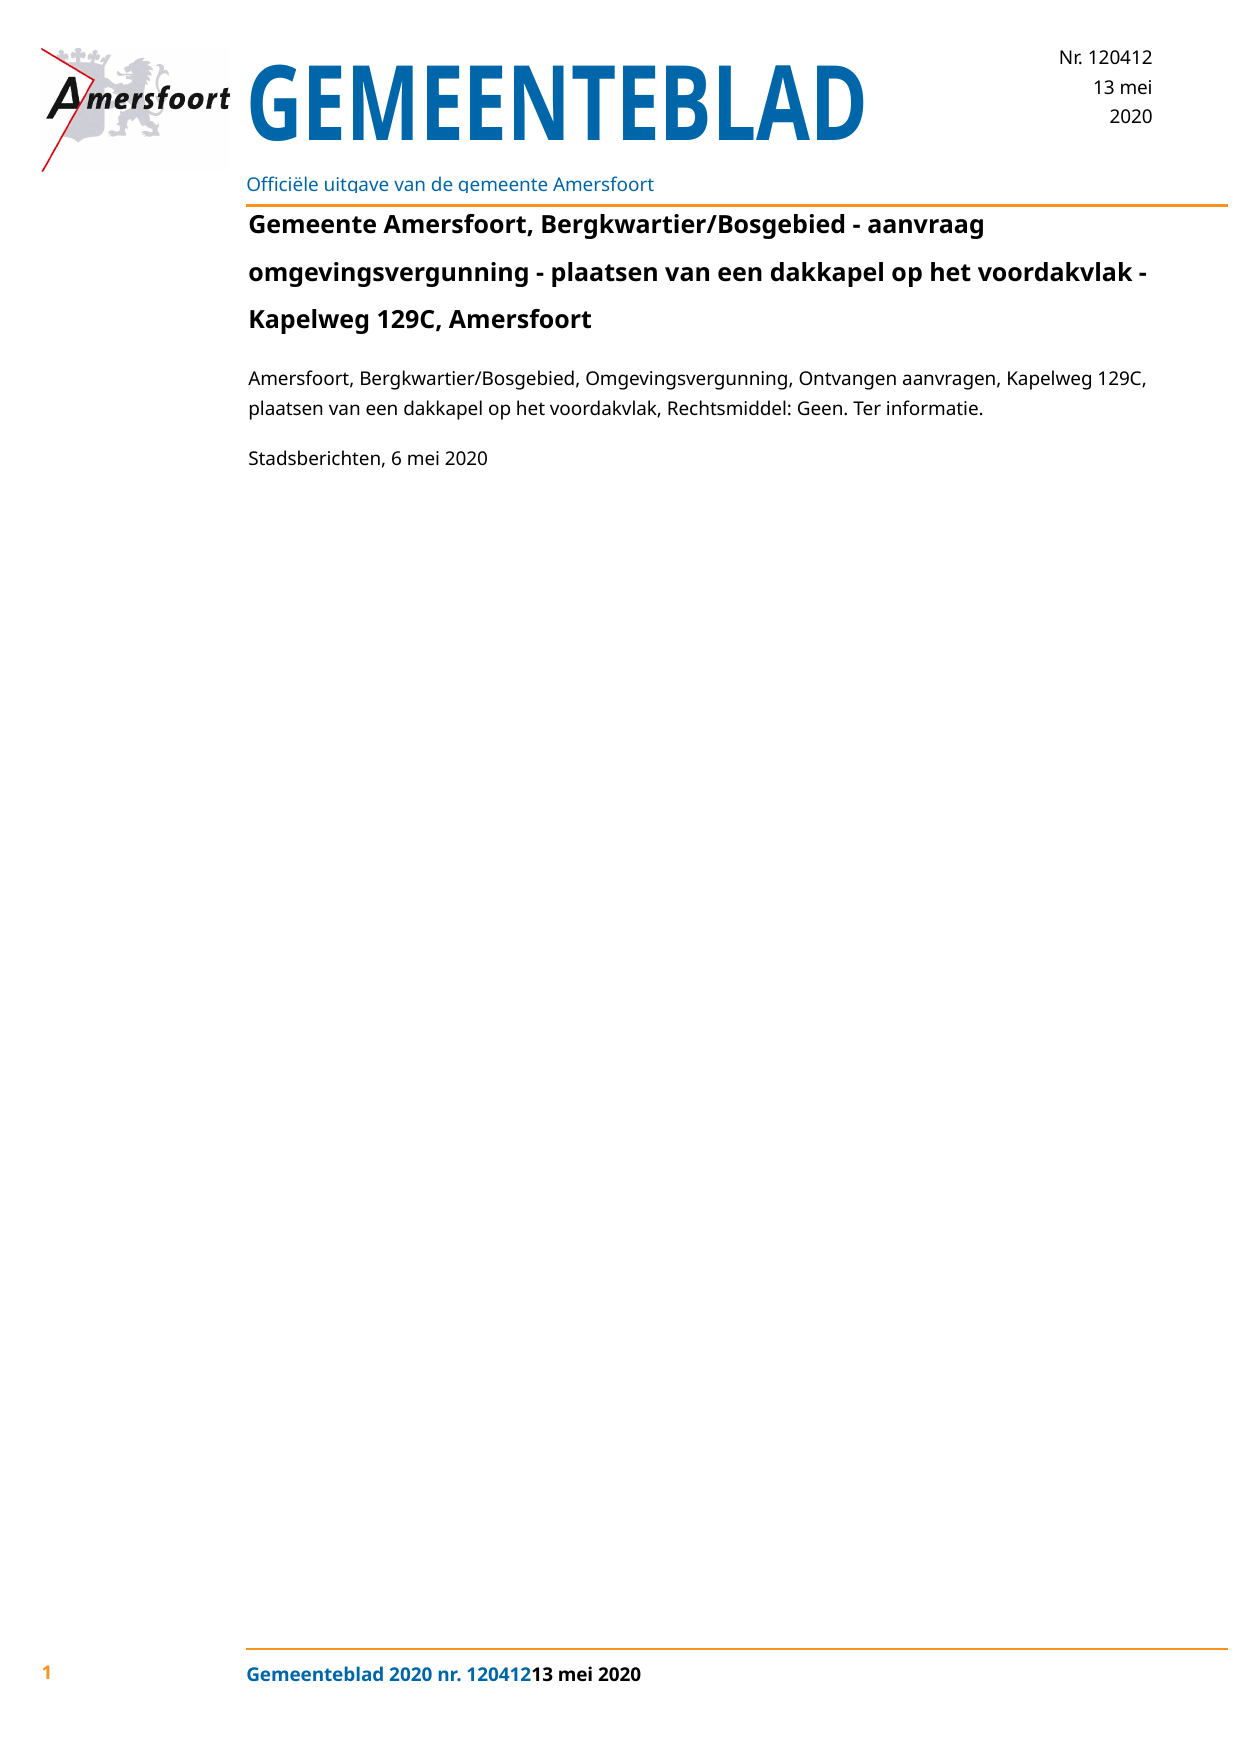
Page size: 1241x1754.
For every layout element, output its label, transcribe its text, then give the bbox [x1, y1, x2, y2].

picture [41, 47, 231, 172]
text Gemeente Amersfoort, Bergkwartier/Bosgebied - aanvraag omgevingsvergunning - plaatsen van een dakkapel op het voordakvlak - Kapelweg 129C, Amersfoort [248, 207, 1152, 336]
text Stadsberichten, 6 mei 2020 [248, 446, 1152, 471]
text Amersfoort, Bergkwartier/Bosgebied, Omgevingsvergunning, Ontvangen aanvragen, Kapelweg 129C, plaatsen van een dakkapel op het voordakvlak, Rechtsmiddel: Geen. Ter informatie. [248, 366, 1152, 421]
